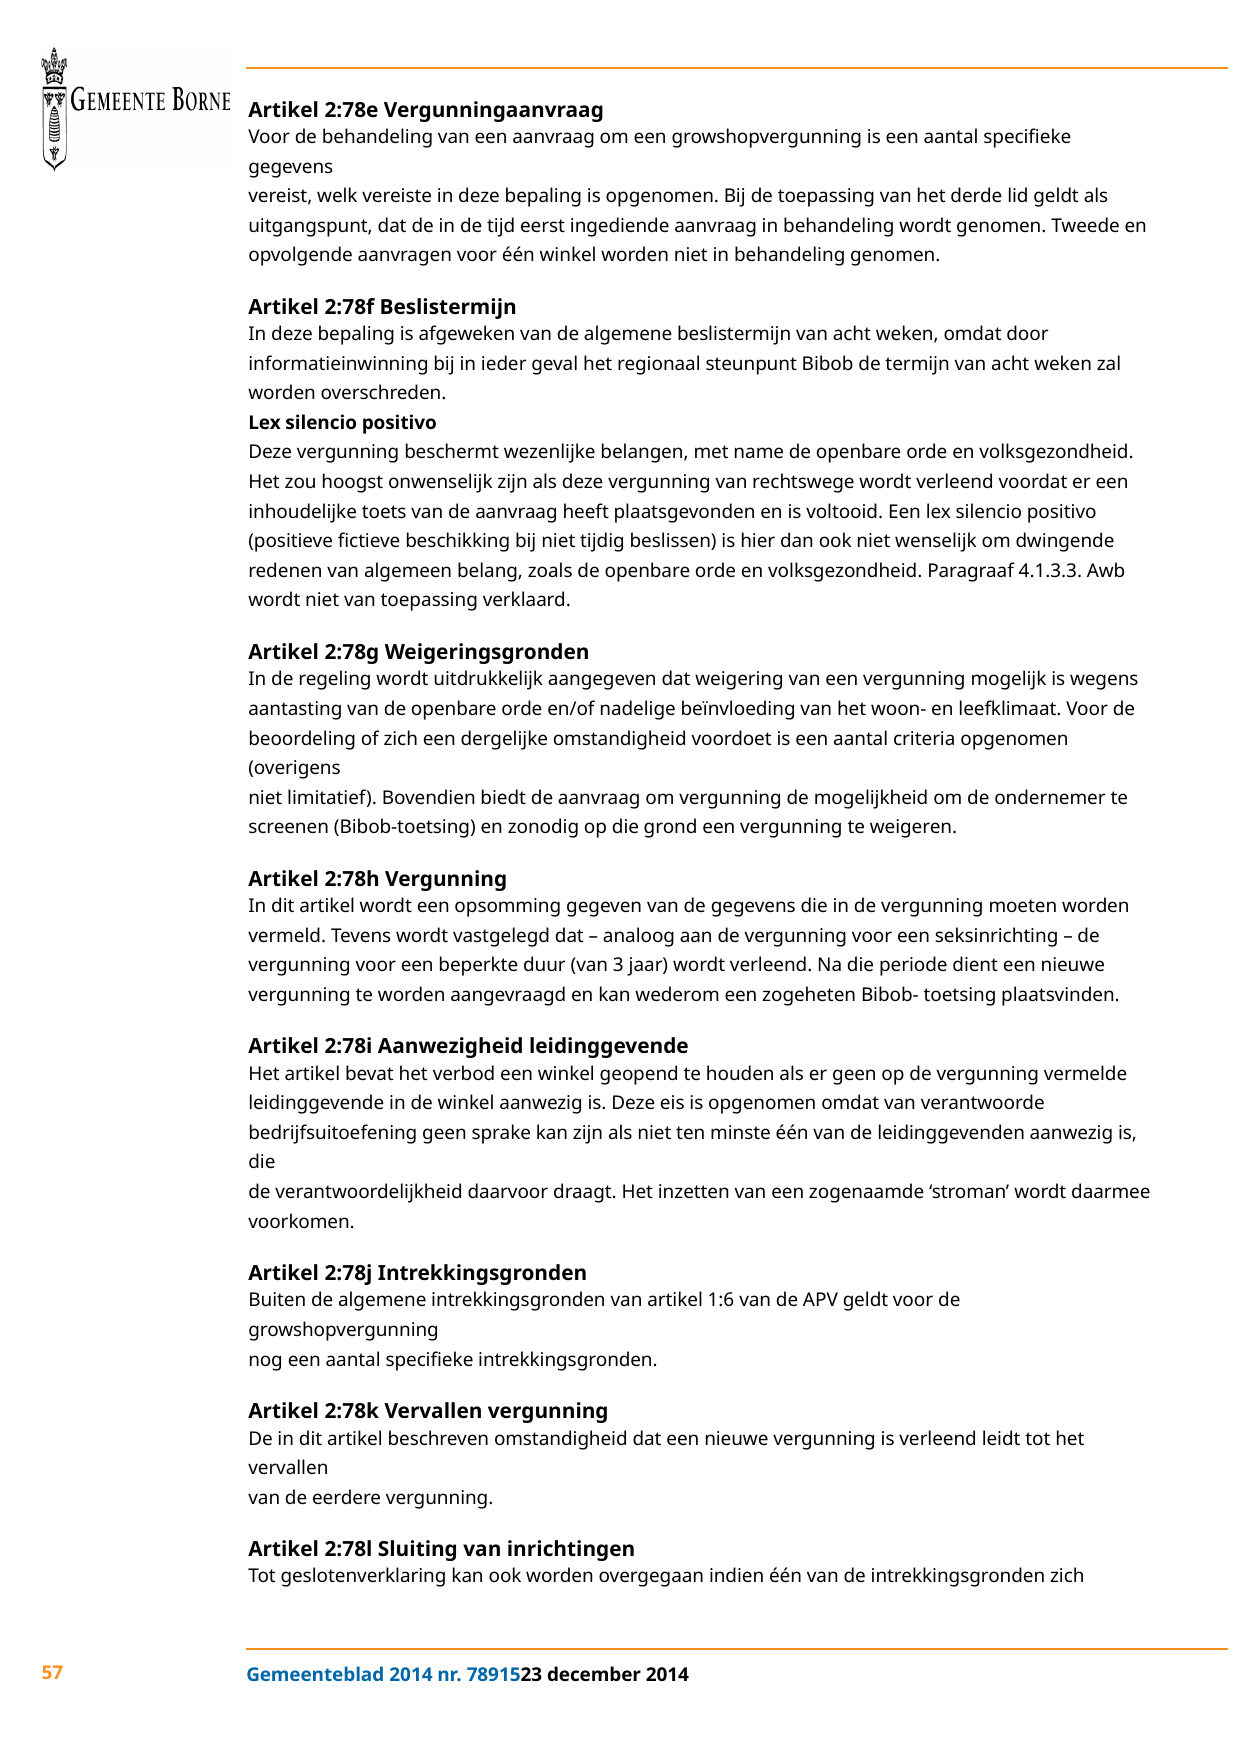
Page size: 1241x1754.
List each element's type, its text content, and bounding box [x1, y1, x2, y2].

picture [41, 47, 231, 172]
text screenen (Bibob-toetsing) en zonodig op die grond een vergunning te weigeren. [248, 813, 1152, 839]
text de verantwoordelijkheid daarvoor draagt. Het inzetten van een zogenaamde ‘stroman’ wordt daarmee [248, 1178, 1152, 1204]
text uitgangspunt, dat de in de tijd eerst ingediende aanvraag in behandeling wordt genomen. Tweede en [248, 212, 1152, 238]
text Lex silencio positivo [248, 409, 1152, 435]
text In dit artikel wordt een opsomming gegeven van de gegevens die in de vergunning moeten worden [248, 892, 1152, 918]
text aantasting van de openbare orde en/of nadelige beïnvloeding van het woon- en leefklimaat. Voor de [248, 695, 1152, 721]
text Het artikel bevat het verbod een winkel geopend te houden als er geen op de vergunning vermelde [248, 1060, 1152, 1086]
text Buiten de algemene intrekkingsgronden van artikel 1:6 van de APV geldt voor de growshopvergunning [248, 1287, 1152, 1342]
text vermeld. Tevens wordt vastgelegd dat – analoog aan de vergunning voor een seksinrichting – de [248, 922, 1152, 948]
text vereist, welk vereiste in deze bepaling is opgenomen. Bij de toepassing van het derde lid geldt als [248, 182, 1152, 208]
text voorkomen. [248, 1208, 1152, 1233]
text Artikel 2:78f Beslistermijn [248, 292, 1152, 320]
text nog een aantal specifieke intrekkingsgronden. [248, 1346, 1152, 1372]
text informatieinwinning bij in ieder geval het regionaal steunpunt Bibob de termijn van acht weken zal [248, 350, 1152, 376]
text In deze bepaling is afgeweken van de algemene beslistermijn van acht weken, omdat door [248, 320, 1152, 346]
text worden overschreden. [248, 379, 1152, 405]
text Tot geslotenverklaring kan ook worden overgegaan indien één van de intrekkingsgronden zich [248, 1563, 1152, 1588]
text Artikel 2:78k Vervallen vergunning [248, 1396, 1152, 1425]
text Artikel 2:78i Aanwezigheid leidinggevende [248, 1031, 1152, 1060]
text Artikel 2:78j Intrekkingsgronden [248, 1258, 1152, 1287]
text vergunning te worden aangevraagd en kan wederom een zogeheten Bibob- toetsing plaatsvinden. [248, 981, 1152, 1007]
text leidinggevende in de winkel aanwezig is. Deze eis is opgenomen omdat van verantwoorde [248, 1089, 1152, 1115]
text Artikel 2:78l Sluiting van inrichtingen [248, 1534, 1152, 1563]
text beoordeling of zich een dergelijke omstandigheid voordoet is een aantal criteria opgenomen (overigens [248, 725, 1152, 780]
text Deze vergunning beschermt wezenlijke belangen, met name de openbare orde en volksgezondheid. Het zou hoogst onwenselijk zijn als deze vergunning van rechtswege wordt verleend voordat er een inhoudelijke toets van de aanvraag heeft plaatsgevonden en is voltooid. Een lex silencio positivo (positieve fictieve beschikking bij niet tijdig beslissen) is hier dan ook niet wenselijk om dwingende redenen van algemeen belang, zoals de openbare orde en volksgezondheid. Paragraaf 4.1.3.3. Awb wordt niet van toepassing verklaard. [248, 439, 1152, 612]
text Artikel 2:78h Vergunning [248, 864, 1152, 892]
text vergunning voor een beperkte duur (van 3 jaar) wordt verleend. Na die periode dient een nieuwe [248, 951, 1152, 977]
text opvolgende aanvragen voor één winkel worden niet in behandeling genomen. [248, 242, 1152, 267]
text Artikel 2:78e Vergunningaanvraag [248, 95, 1152, 123]
text van de eerdere vergunning. [248, 1484, 1152, 1509]
text bedrijfsuitoefening geen sprake kan zijn als niet ten minste één van de leidinggevenden aanwezig is, die [248, 1119, 1152, 1174]
text In de regeling wordt uitdrukkelijk aangegeven dat weigering van een vergunning mogelijk is wegens [248, 666, 1152, 691]
text De in dit artikel beschreven omstandigheid dat een nieuwe vergunning is verleend leidt tot het vervallen [248, 1425, 1152, 1480]
text niet limitatief). Bovendien biedt de aanvraag om vergunning de mogelijkheid om de ondernemer te [248, 784, 1152, 809]
text Voor de behandeling van een aanvraag om een growshopvergunning is een aantal specifieke gegevens [248, 123, 1152, 178]
text Artikel 2:78g Weigeringsgronden [248, 637, 1152, 666]
